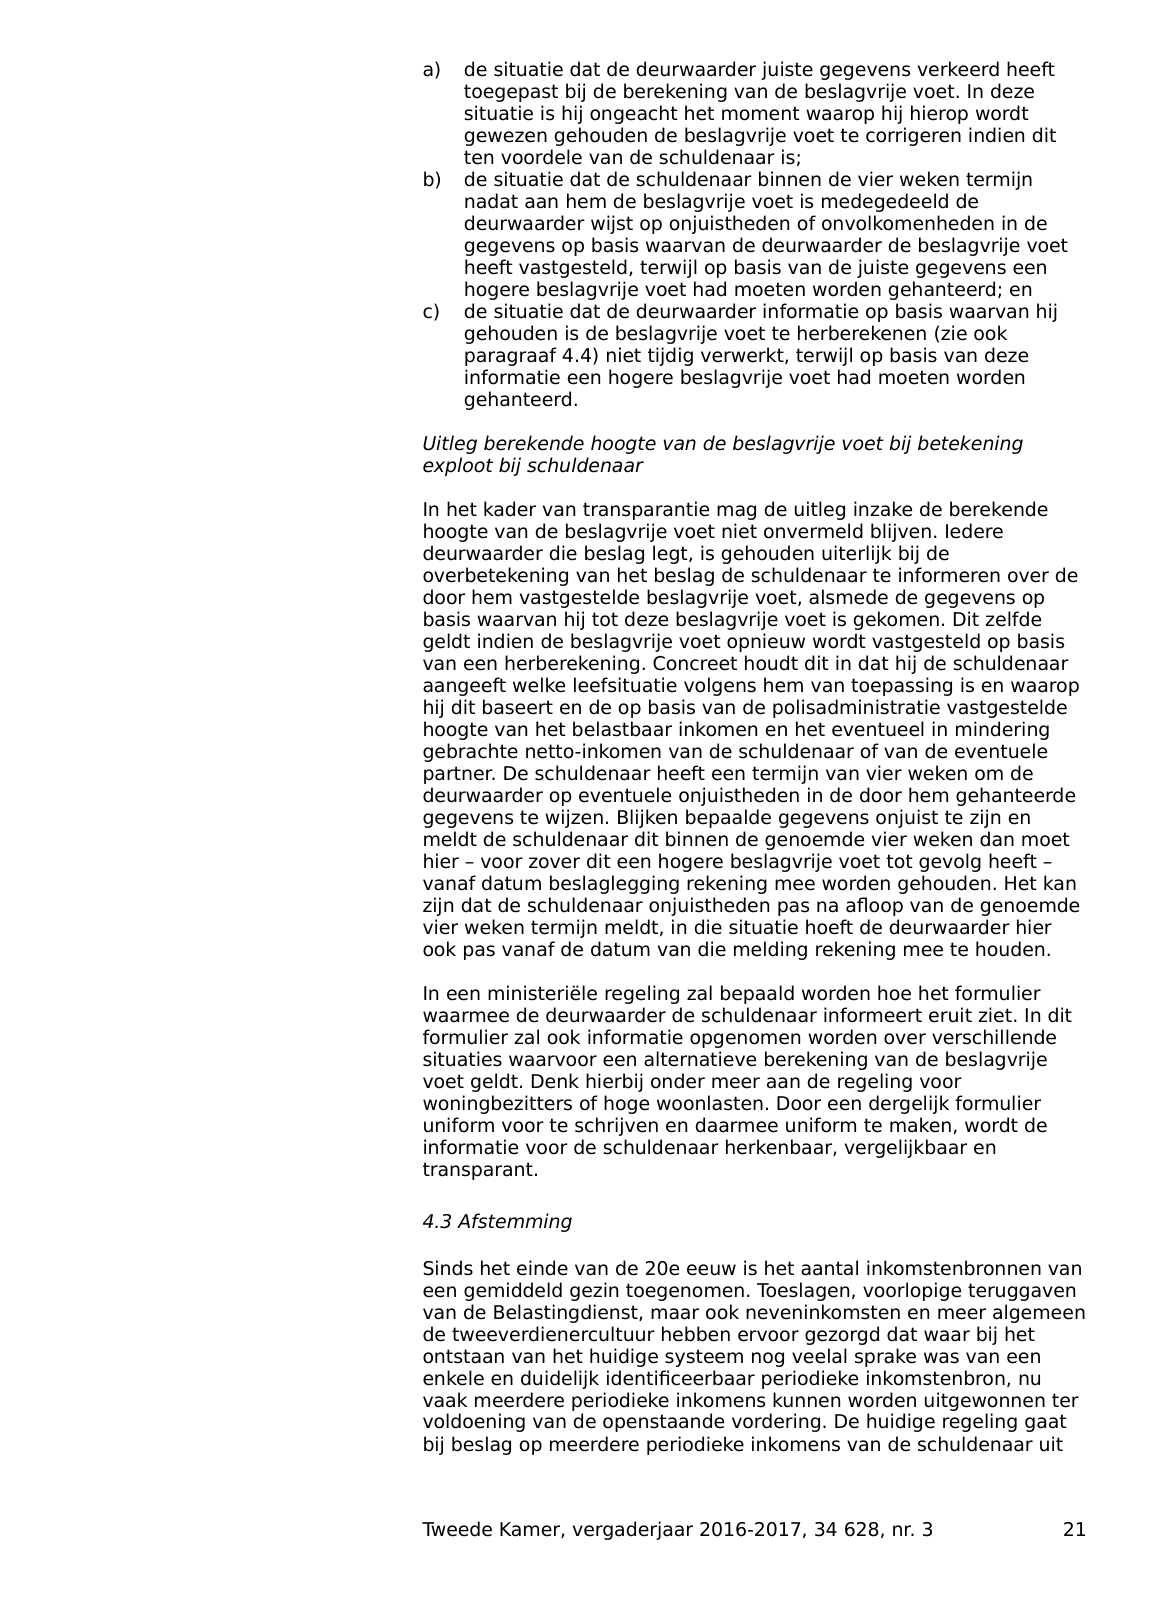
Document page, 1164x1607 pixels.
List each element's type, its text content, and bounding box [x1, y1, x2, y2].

subtitle Uitleg berekende hoogte van de beslagvrije voet bij betekening exploot bij schuldenaar [422, 433, 1087, 477]
text a) de situatie dat de deurwaarder juiste gegevens verkeerd heeft toegepast bij de berekening van de beslagvrije voet. In deze situatie is hij ongeacht het moment waarop hij hierop wordt gewezen gehouden de beslagvrije voet te corrigeren indien dit ten voordele van de schuldenaar is; [422, 59, 1087, 169]
text b) de situatie dat de schuldenaar binnen de vier weken termijn nadat aan hem de beslagvrije voet is medegedeeld de deurwaarder wijst op onjuistheden of onvolkomenheden in de gegevens op basis waarvan de deurwaarder de beslagvrije voet heeft vastgesteld, terwijl op basis van de juiste gegevens een hogere beslagvrije voet had moeten worden gehanteerd; en [422, 169, 1087, 301]
subtitle 4.3 Afstemming [422, 1211, 1087, 1233]
text c) de situatie dat de deurwaarder informatie op basis waarvan hij gehouden is de beslagvrije voet te herberekenen (zie ook paragraaf 4.4) niet tijdig verwerkt, terwijl op basis van deze informatie een hogere beslagvrije voet had moeten worden gehanteerd. [422, 301, 1087, 411]
text In het kader van transparantie mag de uitleg inzake de berekende hoogte van de beslagvrije voet niet onvermeld blijven. Iedere deurwaarder die beslag legt, is gehouden uiterlijk bij de overbetekening van het beslag de schuldenaar te informeren over de door hem vastgestelde beslagvrije voet, alsmede de gegevens op basis waarvan hij tot deze beslagvrije voet is gekomen. Dit zelfde geldt indien de beslagvrije voet opnieuw wordt vastgesteld op basis van een herberekening. Concreet houdt dit in dat hij de schuldenaar aangeeft welke leefsituatie volgens hem van toepassing is en waarop hij dit baseert en de op basis van de polisadministratie vastgestelde hoogte van het belastbaar inkomen en het eventueel in mindering gebrachte netto-inkomen van de schuldenaar of van de eventuele partner. De schuldenaar heeft een termijn van vier weken om de deurwaarder op eventuele onjuistheden in de door hem gehanteerde gegevens te wijzen. Blijken bepaalde gegevens onjuist te zijn en meldt de schuldenaar dit binnen de genoemde vier weken dan moet hier – voor zover dit een hogere beslagvrije voet tot gevolg heeft – vanaf datum beslaglegging rekening mee worden gehouden. Het kan zijn dat de schuldenaar onjuistheden pas na afloop van de genoemde vier weken termijn meldt, in die situatie hoeft de deurwaarder hier ook pas vanaf de datum van die melding rekening mee te houden. [422, 499, 1087, 961]
text In een ministeriële regeling zal bepaald worden hoe het formulier waarmee de deurwaarder de schuldenaar informeert eruit ziet. In dit formulier zal ook informatie opgenomen worden over verschillende situaties waarvoor een alternatieve berekening van de beslagvrije voet geldt. Denk hierbij onder meer aan de regeling voor woningbezitters of hoge woonlasten. Door een dergelijk formulier uniform voor te schrijven en daarmee uniform te maken, wordt de informatie voor de schuldenaar herkenbaar, vergelijkbaar en transparant. [422, 983, 1087, 1181]
text Sinds het einde van de 20e eeuw is het aantal inkomstenbronnen van een gemiddeld gezin toegenomen. Toeslagen, voorlopige teruggaven van de Belastingdienst, maar ook neveninkomsten en meer algemeen de tweeverdienercultuur hebben ervoor gezorgd dat waar bij het ontstaan van het huidige systeem nog veelal sprake was van een enkele en duidelijk identificeerbaar periodieke inkomstenbron, nu vaak meerdere periodieke inkomens kunnen worden uitgewonnen ter voldoening van de openstaande vordering. De huidige regeling gaat bij beslag op meerdere periodieke inkomens van de schuldenaar uit [422, 1258, 1087, 1455]
